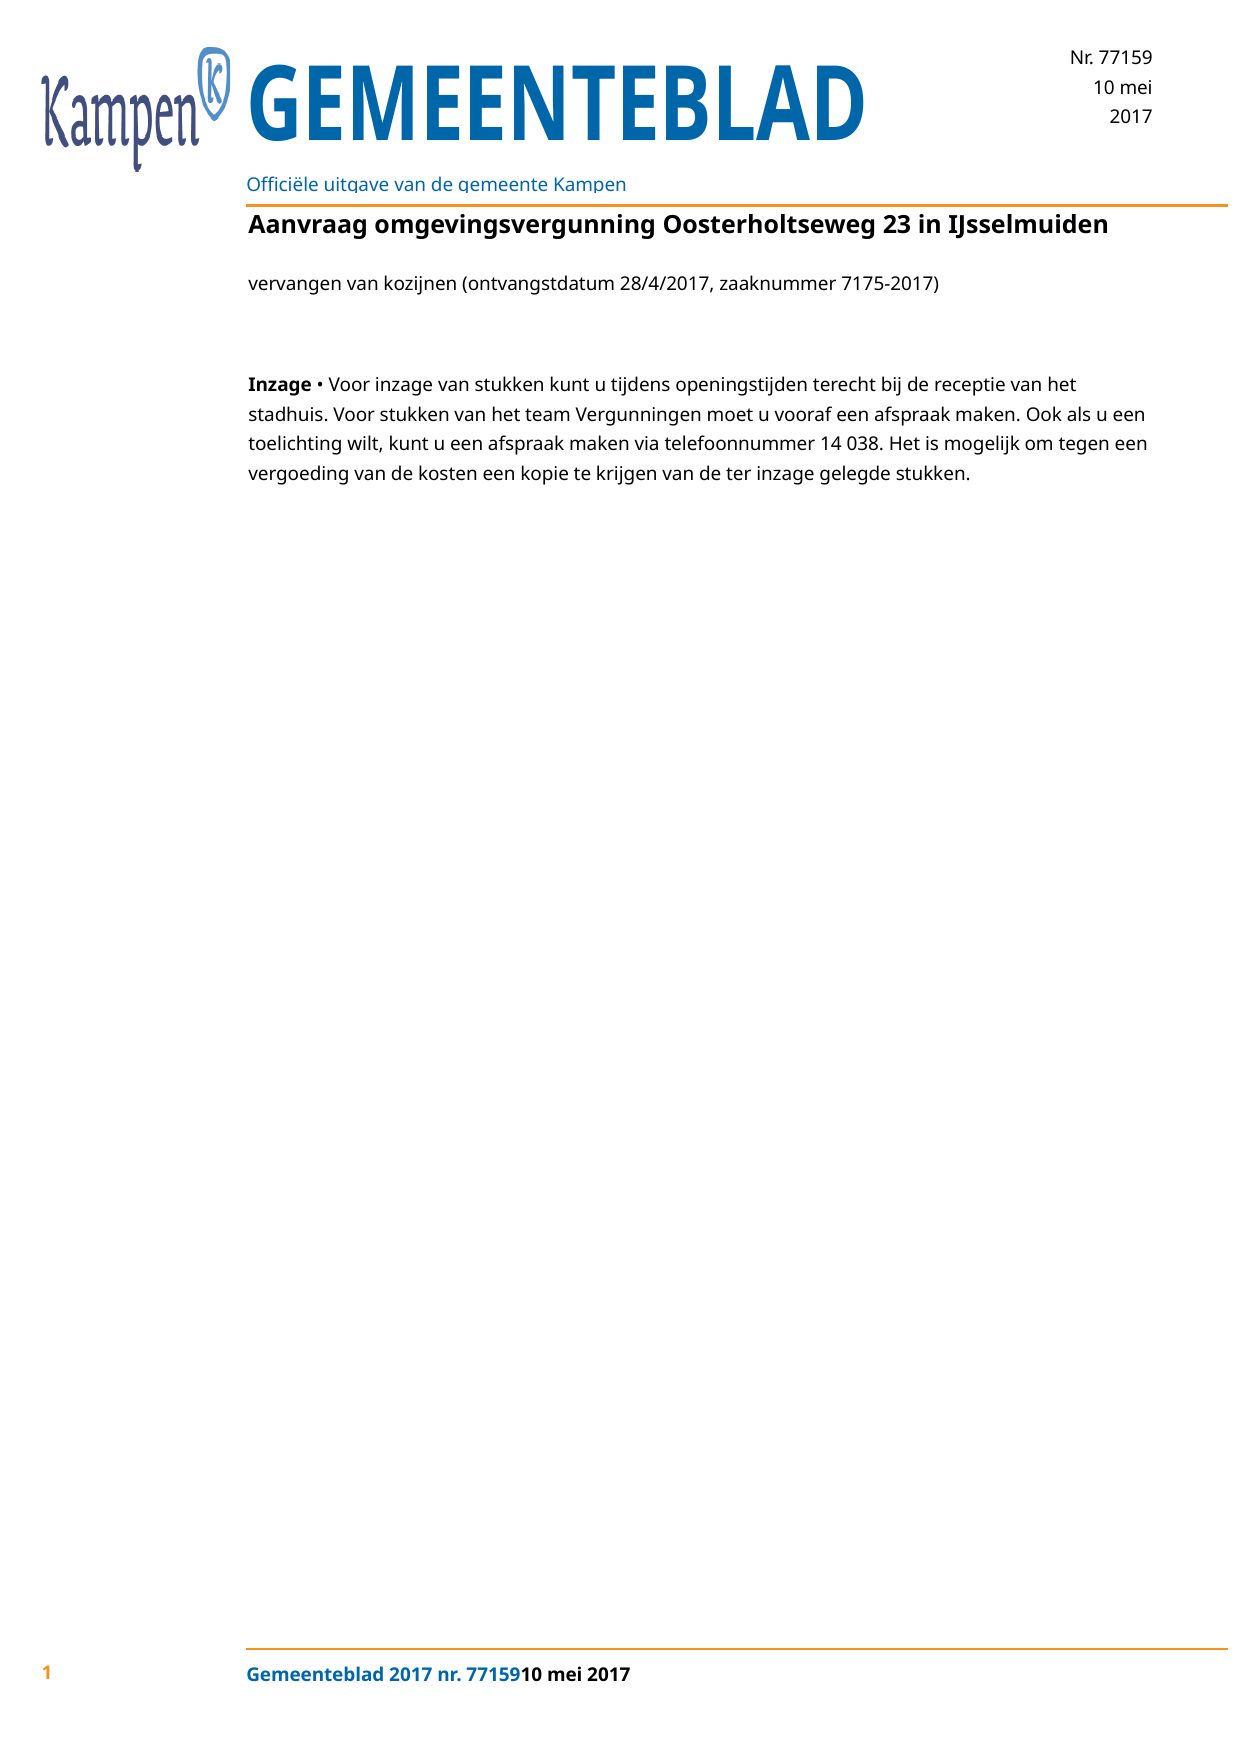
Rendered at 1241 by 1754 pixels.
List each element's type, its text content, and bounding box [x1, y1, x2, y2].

text vervangen van kozijnen (ontvangstdatum 28/4/2017, zaaknummer 7175-2017) [248, 270, 1152, 296]
text Aanvraag omgevingsvergunning Oosterholtseweg 23 in IJsselmuiden [248, 207, 1152, 241]
text Inzage • Voor inzage van stukken kunt u tijdens openingstijden terecht bij de receptie van het stadhuis. Voor stukken van het team Vergunningen moet u vooraf een afspraak maken. Ook als u een toelichting wilt, kunt u een afspraak maken via telefoonnummer 14 038. Het is mogelijk om tegen een vergoeding van de kosten een kopie te krijgen van de ter inzage gelegde stukken. [248, 371, 1152, 486]
picture [41, 47, 231, 172]
